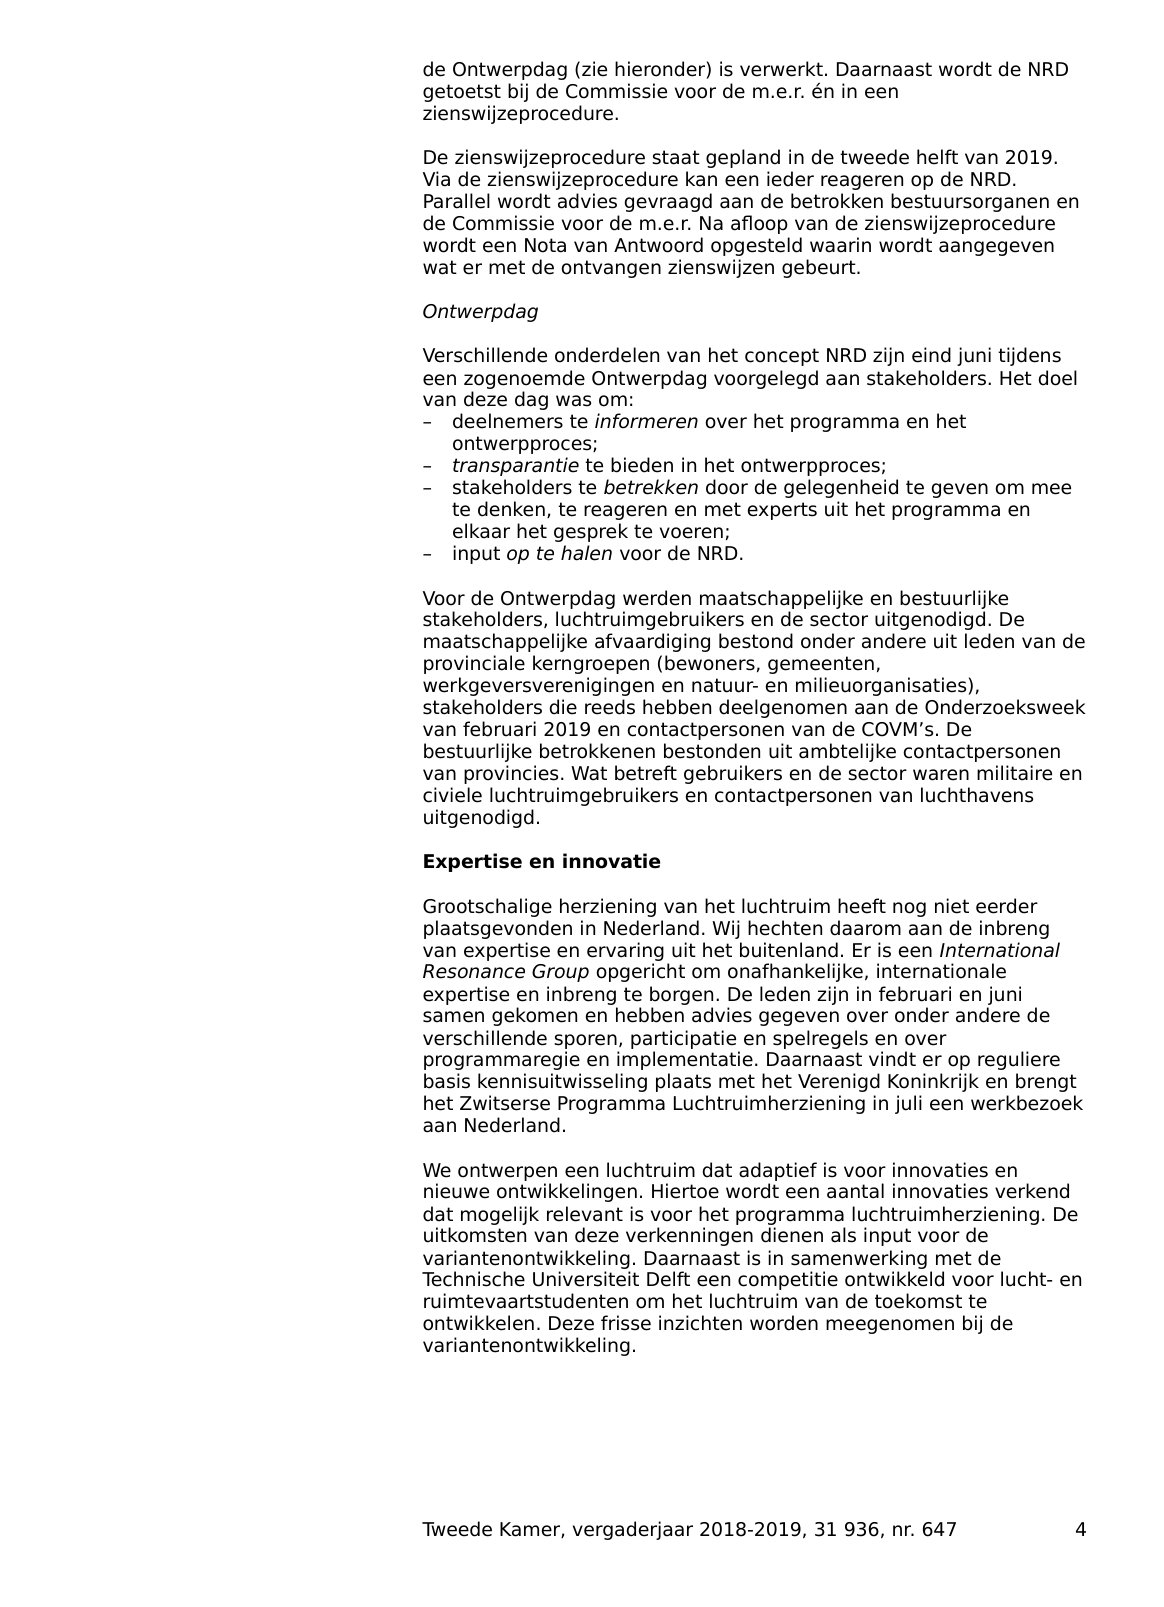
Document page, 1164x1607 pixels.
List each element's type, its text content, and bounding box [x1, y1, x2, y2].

text De zienswijzeprocedure staat gepland in de tweede helft van 2019. Via de zienswijzeprocedure kan een ieder reageren op de NRD. Parallel wordt advies gevraagd aan de betrokken bestuursorganen en de Commissie voor de m.e.r. Na afloop van de zienswijzeprocedure wordt een Nota van Antwoord opgesteld waarin wordt aangegeven wat er met de ontvangen zienswijzen gebeurt. [422, 147, 1087, 279]
text Voor de Ontwerpdag werden maatschappelijke en bestuurlijke stakeholders, luchtruimgebruikers en de sector uitgenodigd. De maatschappelijke afvaardiging bestond onder andere uit leden van de provinciale kerngroepen (bewoners, gemeenten, werkgeversverenigingen en natuur- en milieuorganisaties), stakeholders die reeds hebben deelgenomen aan de Onderzoeksweek van februari 2019 en contactpersonen van de COVM’s. De bestuurlijke betrokkenen bestonden uit ambtelijke contactpersonen van provincies. Wat betreft gebruikers en de sector waren militaire en civiele luchtruimgebruikers en contactpersonen van luchthavens uitgenodigd. [422, 587, 1087, 829]
text – stakeholders te betrekken door de gelegenheid te geven om mee te denken, te reageren en met experts uit het programma en elkaar het gesprek te voeren; [422, 477, 1087, 543]
text – transparantie te bieden in het ontwerpproces; [422, 455, 1087, 477]
text Verschillende onderdelen van het concept NRD zijn eind juni tijdens een zogenoemde Ontwerpdag voorgelegd aan stakeholders. Het doel van deze dag was om: [422, 345, 1087, 411]
subtitle Ontwerpdag [422, 301, 1087, 323]
text – input op te halen voor de NRD. [422, 543, 1087, 565]
text Grootschalige herziening van het luchtruim heeft nog niet eerder plaatsgevonden in Nederland. Wij hechten daarom aan de inbreng van expertise en ervaring uit het buitenland. Er is een International Resonance Group opgericht om onafhankelijke, internationale expertise en inbreng te borgen. De leden zijn in februari en juni samen gekomen en hebben advies gegeven over onder andere de verschillende sporen, participatie en spelregels en over programmaregie en implementatie. Daarnaast vindt er op reguliere basis kennisuitwisseling plaats met het Verenigd Koninkrijk en brengt het Zwitserse Programma Luchtruimherziening in juli een werkbezoek aan Nederland. [422, 896, 1087, 1137]
text de Ontwerpdag (zie hieronder) is verwerkt. Daarnaast wordt de NRD getoetst bij de Commissie voor de m.e.r. én in een zienswijzeprocedure. [422, 59, 1087, 125]
text – deelnemers te informeren over het programma en het ontwerpproces; [422, 411, 1087, 455]
text We ontwerpen een luchtruim dat adaptief is voor innovaties en nieuwe ontwikkelingen. Hiertoe wordt een aantal innovaties verkend dat mogelijk relevant is voor het programma luchtruimherziening. De uitkomsten van deze verkenningen dienen als input voor de variantenontwikkeling. Daarnaast is in samenwerking met de Technische Universiteit Delft een competitie ontwikkeld voor lucht- en ruimtevaartstudenten om het luchtruim van de toekomst te ontwikkelen. Deze frisse inzichten worden meegenomen bij de variantenontwikkeling. [422, 1159, 1087, 1357]
subtitle Expertise en innovatie [422, 851, 1087, 873]
